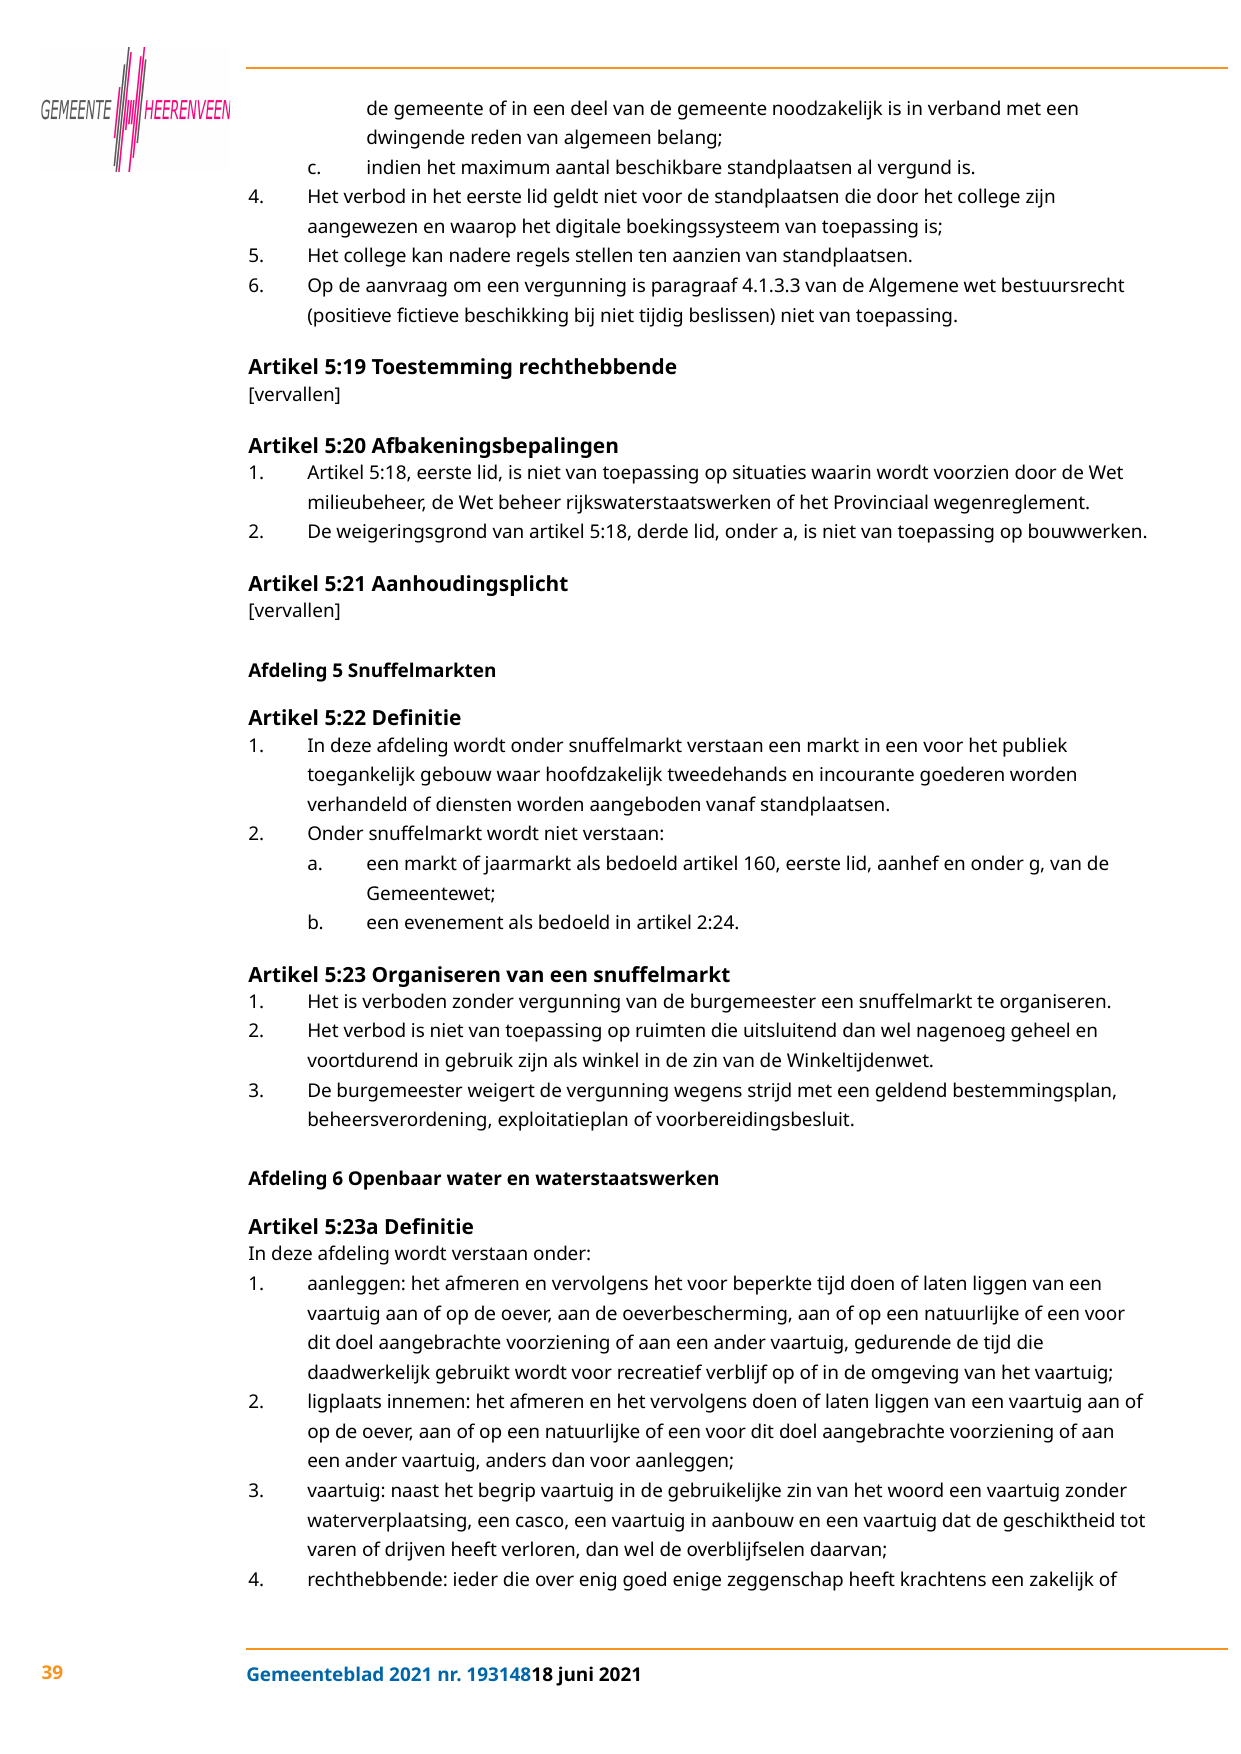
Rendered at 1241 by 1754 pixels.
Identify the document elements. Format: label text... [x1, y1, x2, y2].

text Afdeling 5 Snuffelmarkten [248, 657, 1152, 682]
text Artikel 5:23 Organiseren van een snuffelmarkt [248, 960, 1152, 988]
list aanleggen: het afmeren en vervolgens het voor beperkte tijd doen of laten liggen van een vaartuig aan of op de oever, aan de oeverbescherming, aan of op een natuurlijke of een voor dit doel aangebrachte voorziening of aan een ander vaartuig, gedurende de tijd die daadwerkelijk gebruikt wordt voor recreatief verblijf op of in de omgeving van het vaartuig; [248, 1270, 1152, 1385]
list In deze afdeling wordt onder snuffelmarkt verstaan een markt in een voor het publiek toegankelijk gebouw waar hoofdzakelijk tweedehands en incourante goederen worden verhandeld of diensten worden aangeboden vanaf standplaatsen. [248, 732, 1152, 817]
list een evenement als bedoeld in artikel 2:24. [307, 909, 1152, 935]
list indien het maximum aantal beschikbare standplaatsen al vergund is. [307, 154, 1152, 180]
text [vervallen] [248, 598, 1152, 623]
text Artikel 5:22 Definitie [248, 703, 1152, 732]
list vaartuig: naast het begrip vaartuig in de gebruikelijke zin van het woord een vaartuig zonder waterverplaatsing, een casco, een vaartuig in aanbouw en een vaartuig dat de geschiktheid tot varen of drijven heeft verloren, dan wel de overblijfselen daarvan; [248, 1477, 1152, 1562]
list de gemeente of in een deel van de gemeente noodzakelijk is in verband met een dwingende reden van algemeen belang; [307, 95, 1152, 150]
text Artikel 5:23a Definitie [248, 1212, 1152, 1241]
list De burgemeester weigert de vergunning wegens strijd met een geldend bestemmingsplan, beheersverordening, exploitatieplan of voorbereidingsbesluit. [248, 1077, 1152, 1132]
picture [41, 47, 231, 172]
text Afdeling 6 Openbaar water en waterstaatswerken [248, 1166, 1152, 1191]
text Artikel 5:19 Toestemming rechthebbende [248, 352, 1152, 381]
list Onder snuffelmarkt wordt niet verstaan: [248, 821, 1152, 846]
list Het college kan nadere regels stellen ten aanzien van standplaatsen. [248, 243, 1152, 268]
list Het verbod in het eerste lid geldt niet voor de standplaatsen die door het college zijn aangewezen en waarop het digitale boekingssysteem van toepassing is; [248, 183, 1152, 239]
text In deze afdeling wordt verstaan onder: [248, 1241, 1152, 1266]
text [vervallen] [248, 381, 1152, 406]
list een markt of jaarmarkt als bedoeld artikel 160, eerste lid, aanhef en onder g, van de Gemeentewet; [307, 850, 1152, 905]
text Artikel 5:21 Aanhoudingsplicht [248, 569, 1152, 598]
list rechthebbende: ieder die over enig goed enige zeggenschap heeft krachtens een zakelijk of [248, 1566, 1152, 1592]
text Artikel 5:20 Afbakeningsbepalingen [248, 431, 1152, 459]
list Het verbod is niet van toepassing op ruimten die uitsluitend dan wel nagenoeg geheel en voortdurend in gebruik zijn als winkel in de zin van de Winkeltijdenwet. [248, 1018, 1152, 1073]
list Het is verboden zonder vergunning van de burgemeester een snuffelmarkt te organiseren. [248, 988, 1152, 1014]
list De weigeringsgrond van artikel 5:18, derde lid, onder a, is niet van toepassing op bouwwerken. [248, 519, 1152, 544]
list Op de aanvraag om een vergunning is paragraaf 4.1.3.3 van de Algemene wet bestuursrecht (positieve fictieve beschikking bij niet tijdig beslissen) niet van toepassing. [248, 272, 1152, 328]
list Artikel 5:18, eerste lid, is niet van toepassing op situaties waarin wordt voorzien door de Wet milieubeheer, de Wet beheer rijkswaterstaatswerken of het Provinciaal wegenreglement. [248, 459, 1152, 515]
list ligplaats innemen: het afmeren en het vervolgens doen of laten liggen van een vaartuig aan of op de oever, aan of op een natuurlijke of een voor dit doel aangebrachte voorziening of aan een ander vaartuig, anders dan voor aanleggen; [248, 1388, 1152, 1473]
